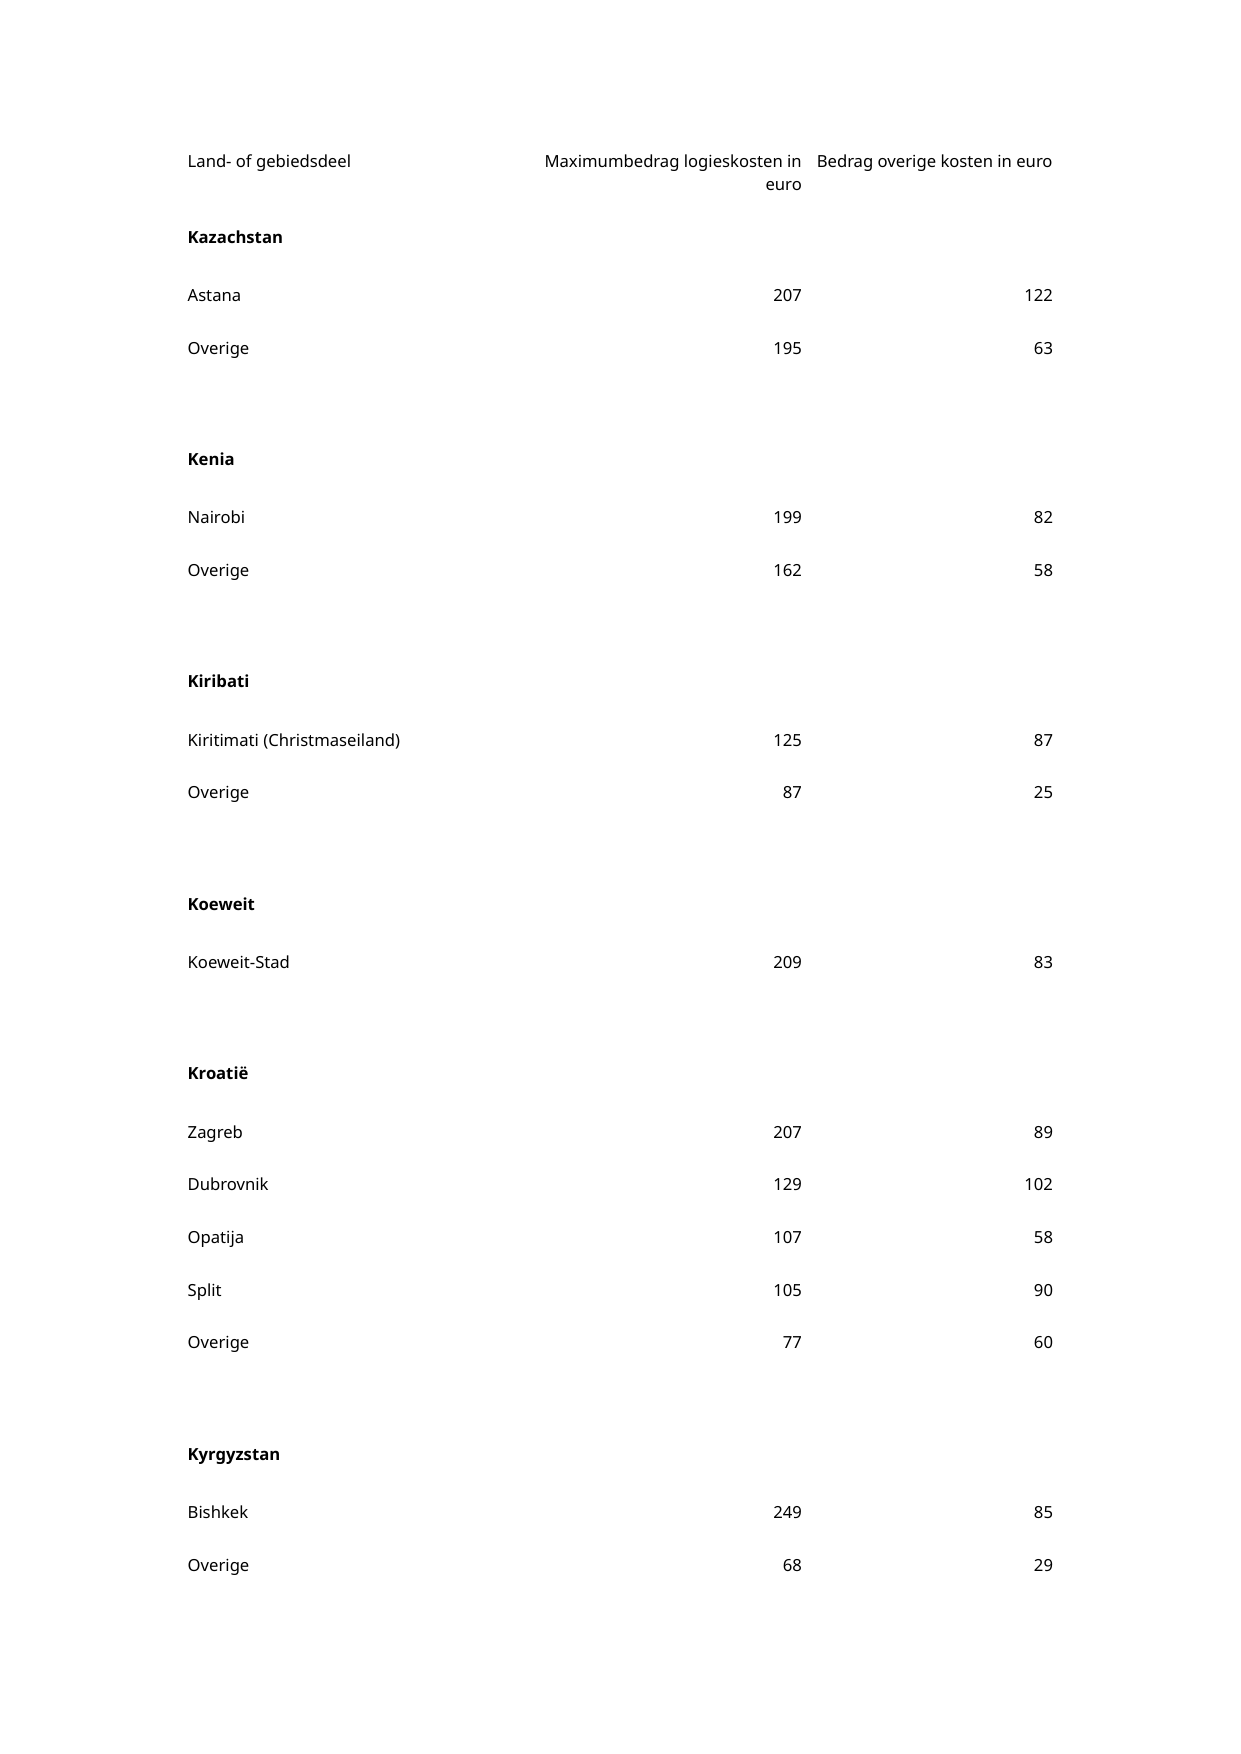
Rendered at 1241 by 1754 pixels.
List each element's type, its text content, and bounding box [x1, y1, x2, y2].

table_header Maximumbedrag logieskosten in euro [525, 150, 802, 225]
table_cell Astana [188, 284, 525, 337]
table_cell Kyrgyzstan [188, 1442, 525, 1501]
table_cell [525, 1062, 802, 1120]
table_cell 85 [802, 1501, 1053, 1553]
table_cell [525, 1442, 802, 1501]
table_cell Kazachstan [188, 225, 525, 284]
table_cell Koeweit-Stad [188, 951, 525, 1003]
table_cell [802, 612, 1053, 670]
table_cell 209 [525, 951, 802, 1003]
table_cell [525, 670, 802, 728]
table_cell [188, 1384, 525, 1442]
table_cell 129 [525, 1173, 802, 1226]
table_cell Bishkek [188, 1501, 525, 1553]
table_cell Overige [188, 559, 525, 612]
table_cell 63 [802, 337, 1053, 389]
table_cell 68 [525, 1554, 802, 1576]
table_cell 207 [525, 284, 802, 337]
table_cell [802, 1062, 1053, 1120]
table_cell 195 [525, 337, 802, 389]
table_cell 249 [525, 1501, 802, 1553]
table_cell 87 [802, 729, 1053, 781]
table_cell [525, 612, 802, 670]
table_cell Opatija [188, 1226, 525, 1278]
table_cell Kenia [188, 448, 525, 506]
table_cell 82 [802, 506, 1053, 559]
table_cell [188, 389, 525, 448]
table_cell 29 [802, 1554, 1053, 1576]
table_cell Overige [188, 337, 525, 389]
table_cell Overige [188, 1331, 525, 1384]
table_cell Overige [188, 1554, 525, 1576]
table_cell [525, 389, 802, 448]
table_cell 105 [525, 1279, 802, 1331]
table_header Bedrag overige kosten in euro [802, 150, 1053, 225]
table_cell [802, 892, 1053, 951]
table_cell [525, 225, 802, 284]
table_cell 90 [802, 1279, 1053, 1331]
table_cell [525, 1384, 802, 1442]
table_cell [802, 389, 1053, 448]
table_cell [802, 670, 1053, 728]
table_cell [525, 1004, 802, 1062]
table_cell Zagreb [188, 1120, 525, 1173]
table_cell 60 [802, 1331, 1053, 1384]
table_cell [802, 834, 1053, 892]
table_cell Dubrovnik [188, 1173, 525, 1226]
table_cell 58 [802, 1226, 1053, 1278]
table_cell Kroatië [188, 1062, 525, 1120]
table_cell [802, 1004, 1053, 1062]
table_cell [525, 834, 802, 892]
table_cell 58 [802, 559, 1053, 612]
table_cell 77 [525, 1331, 802, 1384]
table_cell [802, 448, 1053, 506]
table_cell 162 [525, 559, 802, 612]
table_cell Nairobi [188, 506, 525, 559]
table_cell [802, 1384, 1053, 1442]
table_cell 207 [525, 1120, 802, 1173]
table_cell 89 [802, 1120, 1053, 1173]
table_cell 107 [525, 1226, 802, 1278]
table_cell [525, 892, 802, 951]
table_cell 83 [802, 951, 1053, 1003]
table_cell 199 [525, 506, 802, 559]
table_header Land- of gebiedsdeel [188, 150, 525, 225]
table_cell 87 [525, 781, 802, 834]
table_cell [802, 225, 1053, 284]
table_cell 25 [802, 781, 1053, 834]
table_cell 122 [802, 284, 1053, 337]
table_cell [802, 1442, 1053, 1501]
table_cell [525, 448, 802, 506]
table_cell Kiritimati (Christmaseiland) [188, 729, 525, 781]
table_cell 125 [525, 729, 802, 781]
table_cell [188, 612, 525, 670]
table_cell [188, 1004, 525, 1062]
table_cell Koeweit [188, 892, 525, 951]
table_cell 102 [802, 1173, 1053, 1226]
table_cell Overige [188, 781, 525, 834]
table_cell [188, 834, 525, 892]
table_cell Kiribati [188, 670, 525, 728]
table_cell Split [188, 1279, 525, 1331]
